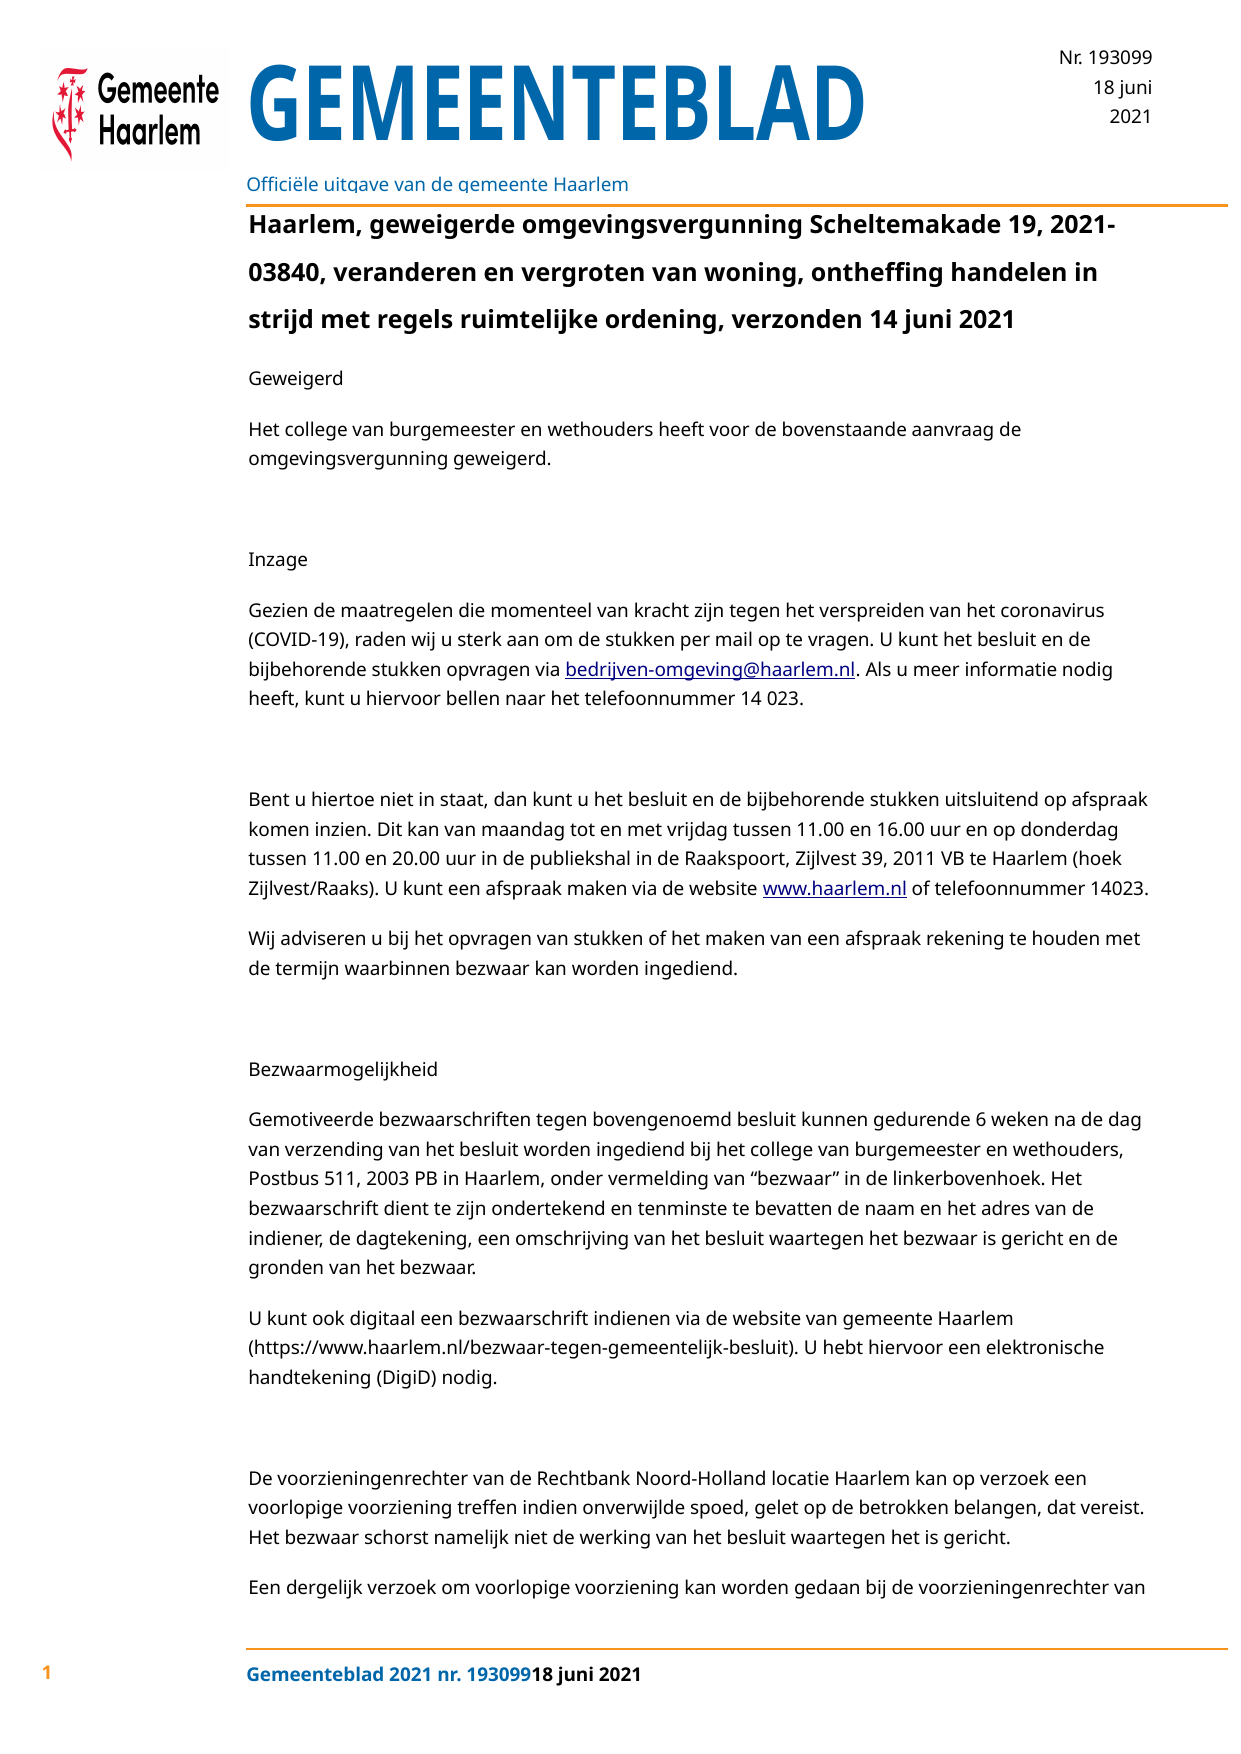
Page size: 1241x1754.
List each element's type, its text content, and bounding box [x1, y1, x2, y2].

text Gemotiveerde bezwaarschriften tegen bovengenoemd besluit kunnen gedurende 6 weken na de dag van verzending van het besluit worden ingediend bij het college van burgemeester en wethouders, Postbus 511, 2003 PB in Haarlem, onder vermelding van “bezwaar” in de linkerbovenhoek. Het bezwaarschrift dient te zijn ondertekend en tenminste te bevatten de naam en het adres van de indiener, de dagtekening, een omschrijving van het besluit waartegen het bezwaar is gericht en de gronden van het bezwaar. [248, 1106, 1152, 1280]
text Bent u hiertoe niet in staat, dan kunt u het besluit en de bijbehorende stukken uitsluitend op afspraak komen inzien. Dit kan van maandag tot en met vrijdag tussen 11.00 en 16.00 uur en op donderdag tussen 11.00 en 20.00 uur in de publiekshal in de Raakspoort, Zijlvest 39, 2011 VB te Haarlem (hoek Zijlvest/Raaks). U kunt een afspraak maken via de website www.haarlem.nl of telefoonnummer 14023. [248, 786, 1152, 901]
text Gezien de maatregelen die momenteel van kracht zijn tegen het verspreiden van het coronavirus (COVID-19), raden wij u sterk aan om de stukken per mail op te vragen. U kunt het besluit en de bijbehorende stukken opvragen via bedrijven-omgeving@haarlem.nl. Als u meer informatie nodig heeft, kunt u hiervoor bellen naar het telefoonnummer 14 023. [248, 597, 1152, 711]
text U kunt ook digitaal een bezwaarschrift indienen via de website van gemeente Haarlem (https://www.haarlem.nl/bezwaar-tegen-gemeentelijk-besluit). U hebt hiervoor een elektronische handtekening (DigiD) nodig. [248, 1305, 1152, 1389]
text De voorzieningenrechter van de Rechtbank Noord-Holland locatie Haarlem kan op verzoek een voorlopige voorziening treffen indien onverwijlde spoed, gelet op de betrokken belangen, dat vereist. Het bezwaar schorst namelijk niet de werking van het besluit waartegen het is gericht. [248, 1465, 1152, 1549]
text Het college van burgemeester en wethouders heeft voor de bovenstaande aanvraag de omgevingsvergunning geweigerd. [248, 416, 1152, 471]
picture [41, 47, 231, 172]
text Een dergelijk verzoek om voorlopige voorziening kan worden gedaan bij de voorzieningenrechter van [248, 1574, 1152, 1600]
text Inzage [248, 546, 1152, 572]
text Bezwaarmogelijkheid [248, 1056, 1152, 1082]
text Geweigerd [248, 366, 1152, 391]
text Haarlem, geweigerde omgevingsvergunning Scheltemakade 19, 2021-03840, veranderen en vergroten van woning, ontheffing handelen in strijd met regels ruimtelijke ordening, verzonden 14 juni 2021 [248, 207, 1152, 336]
text Wij adviseren u bij het opvragen van stukken of het maken van een afspraak rekening te houden met de termijn waarbinnen bezwaar kan worden ingediend. [248, 926, 1152, 981]
